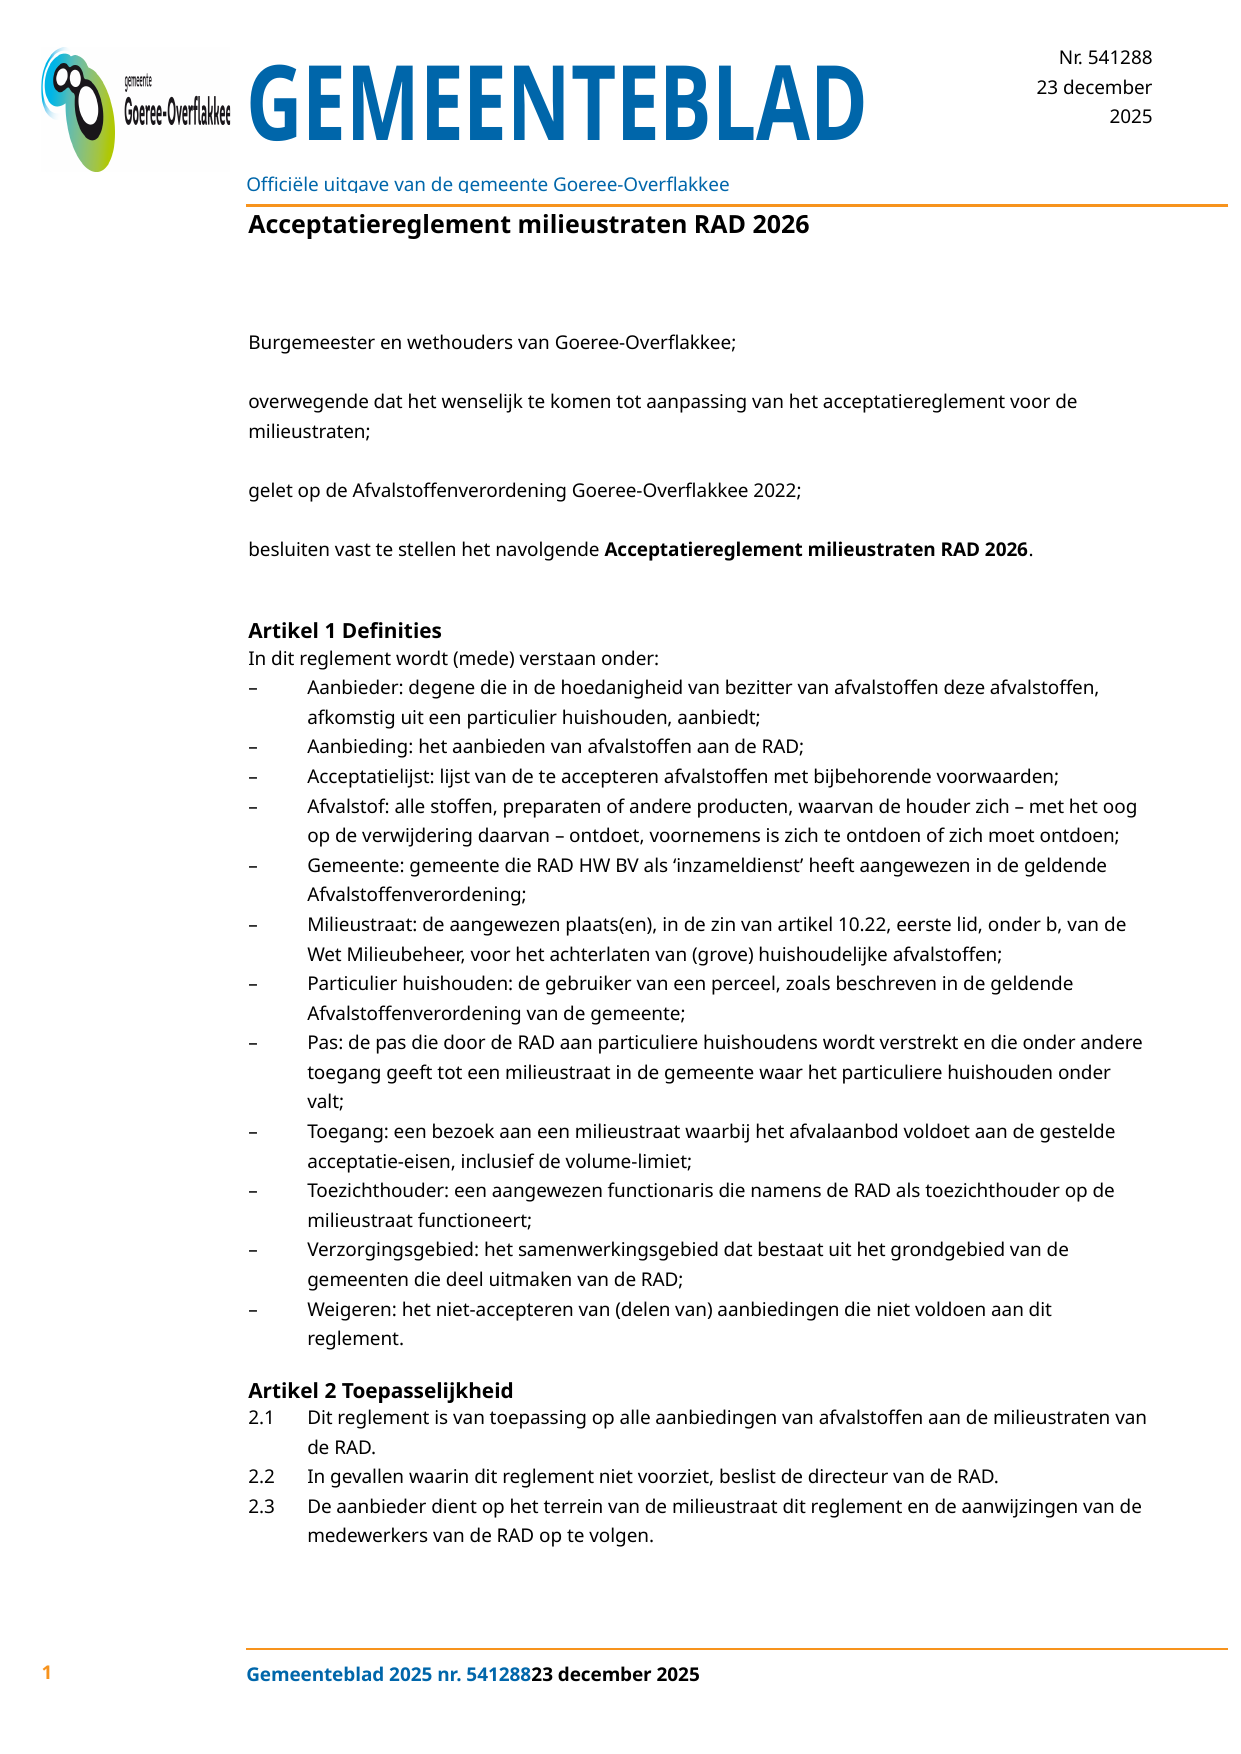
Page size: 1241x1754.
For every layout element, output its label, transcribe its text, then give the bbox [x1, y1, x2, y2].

text overwegende dat het wenselijk te komen tot aanpassing van het acceptatiereglement voor de milieustraten; [248, 389, 1152, 444]
list Pas: de pas die door de RAD aan particuliere huishoudens wordt verstrekt en die onder andere toegang geeft tot een milieustraat in de gemeente waar het particuliere huishouden onder valt; [248, 1029, 1152, 1114]
text Artikel 1 Definities [248, 617, 1152, 645]
list Afvalstof: alle stoffen, preparaten of andere producten, waarvan de houder zich – met het oog op de verwijdering daarvan – ontdoet, voornemens is zich te ontdoen of zich moet ontdoen; [248, 793, 1152, 848]
list Aanbieder: degene die in de hoedanigheid van bezitter van afvalstoffen deze afvalstoffen, afkomstig uit een particulier huishouden, aanbiedt; [248, 674, 1152, 730]
list Weigeren: het niet-accepteren van (delen van) aanbiedingen die niet voldoen aan dit reglement. [248, 1296, 1152, 1351]
list Milieustraat: de aangewezen plaats(en), in de zin van artikel 10.22, eerste lid, onder b, van de Wet Milieubeheer, voor het achterlaten van (grove) huishoudelijke afvalstoffen; [248, 911, 1152, 967]
list Dit reglement is van toepassing op alle aanbiedingen van afvalstoffen aan de milieustraten van de RAD. [248, 1404, 1152, 1459]
picture [41, 47, 231, 172]
list Toegang: een bezoek aan een milieustraat waarbij het afvalaanbod voldoet aan de gestelde acceptatie-eisen, inclusief de volume-limiet; [248, 1118, 1152, 1174]
list In gevallen waarin dit reglement niet voorziet, beslist de directeur van de RAD. [248, 1463, 1152, 1489]
list Aanbieding: het aanbieden van afvalstoffen aan de RAD; [248, 734, 1152, 759]
list Gemeente: gemeente die RAD HW BV als ‘inzameldienst’ heeft aangewezen in de geldende Afvalstoffenverordening; [248, 852, 1152, 907]
list Toezichthouder: een aangewezen functionaris die namens de RAD als toezichthouder op de milieustraat functioneert; [248, 1177, 1152, 1233]
list De aanbieder dient op het terrein van de milieustraat dit reglement en de aanwijzingen van de medewerkers van de RAD op te volgen. [248, 1493, 1152, 1548]
text In dit reglement wordt (mede) verstaan onder: [248, 645, 1152, 671]
list Particulier huishouden: de gebruiker van een perceel, zoals beschreven in de geldende Afvalstoffenverordening van de gemeente; [248, 970, 1152, 1026]
text Burgemeester en wethouders van Goeree-Overflakkee; [248, 329, 1152, 355]
text besluiten vast te stellen het navolgende Acceptatiereglement milieustraten RAD 2026. [248, 537, 1152, 562]
list Acceptatielijst: lijst van de te accepteren afvalstoffen met bijbehorende voorwaarden; [248, 763, 1152, 789]
list Verzorgingsgebied: het samenwerkingsgebied dat bestaat uit het grondgebied van de gemeenten die deel uitmaken van de RAD; [248, 1237, 1152, 1292]
text Artikel 2 Toepasselijkheid [248, 1376, 1152, 1404]
text gelet op de Afvalstoffenverordening Goeree-Overflakkee 2022; [248, 477, 1152, 503]
text Acceptatiereglement milieustraten RAD 2026 [248, 207, 1152, 241]
